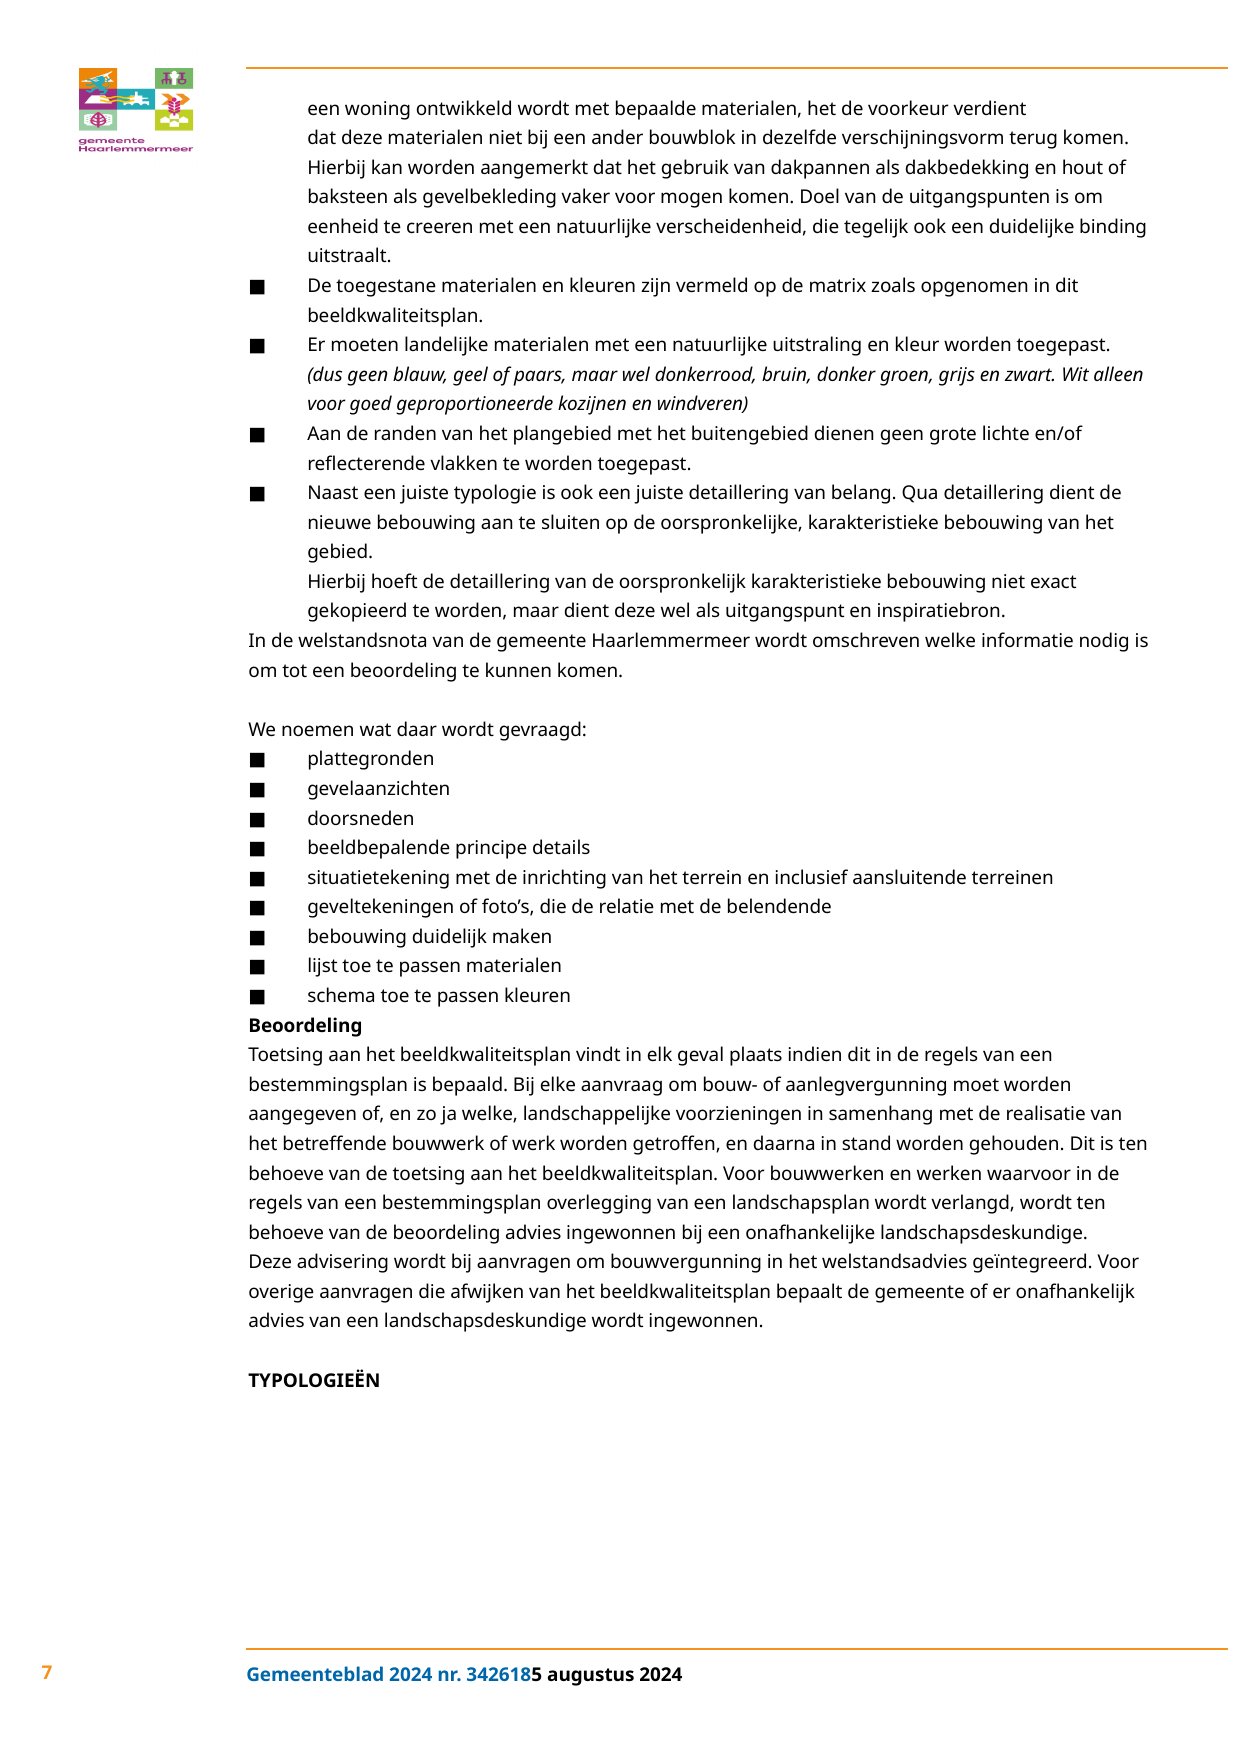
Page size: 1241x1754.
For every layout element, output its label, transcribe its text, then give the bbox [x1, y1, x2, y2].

list een woning ontwikkeld wordt met bepaalde materialen, het de voorkeur verdient [248, 95, 1152, 121]
text Beoordeling [248, 1012, 1152, 1038]
list gevelaanzichten [248, 775, 1152, 801]
list lijst toe te passen materialen [248, 953, 1152, 978]
list Aan de randen van het plangebied met het buitengebied dienen geen grote lichte en/of reflecterende vlakken te worden toegepast. [248, 420, 1152, 476]
list schema toe te passen kleuren [248, 982, 1152, 1008]
text Deze advisering wordt bij aanvragen om bouwvergunning in het welstandsadvies geïntegreerd. Voor overige aanvragen die afwijken van het beeldkwaliteitsplan bepaalt de gemeente of er onafhankelijk advies van een landschapsdeskundige wordt ingewonnen. [248, 1248, 1152, 1333]
list doorsneden [248, 805, 1152, 831]
list situatietekening met de inrichting van het terrein en inclusief aansluitende terreinen [248, 864, 1152, 890]
list Hierbij hoeft de detaillering van de oorspronkelijk karakteristieke bebouwing niet exact gekopieerd te worden, maar dient deze wel als uitgangspunt en inspiratiebron. [248, 568, 1152, 623]
list geveltekeningen of foto’s, die de relatie met de belendende [248, 893, 1152, 919]
list dat deze materialen niet bij een ander bouwblok in dezelfde verschijningsvorm terug komen. Hierbij kan worden aangemerkt dat het gebruik van dakpannen als dakbedekking en hout of baksteen als gevelbekleding vaker voor mogen komen. Doel van de uitgangspunten is om eenheid te creeren met een natuurlijke verscheidenheid, die tegelijk ook een duidelijke binding uitstraalt. [248, 124, 1152, 268]
list beeldbepalende principe details [248, 834, 1152, 860]
text Toetsing aan het beeldkwaliteitsplan vindt in elk geval plaats indien dit in de regels van een bestemmingsplan is bepaald. Bij elke aanvraag om bouw- of aanlegvergunning moet worden aangegeven of, en zo ja welke, landschappelijke voorzieningen in samenhang met de realisatie van het betreffende bouwwerk of werk worden getroffen, en daarna in stand worden gehouden. Dit is ten behoeve van de toetsing aan het beeldkwaliteitsplan. Voor bouwwerken en werken waarvoor in de regels van een bestemmingsplan overlegging van een landschapsplan wordt verlangd, wordt ten behoeve van de beoordeling advies ingewonnen bij een onafhankelijke landschapsdeskundige. [248, 1041, 1152, 1245]
text We noemen wat daar wordt gevraagd: [248, 716, 1152, 742]
picture [41, 47, 231, 172]
list Er moeten landelijke materialen met een natuurlijke uitstraling en kleur worden toegepast. [248, 331, 1152, 357]
text TYPOLOGIEËN [248, 1367, 1152, 1393]
list bebouwing duidelijk maken [248, 923, 1152, 949]
list plattegronden [248, 746, 1152, 771]
list De toegestane materialen en kleuren zijn vermeld op de matrix zoals opgenomen in dit beeldkwaliteitsplan. [248, 272, 1152, 328]
list Naast een juiste typologie is ook een juiste detaillering van belang. Qua detaillering dient de nieuwe bebouwing aan te sluiten op de oorspronkelijke, karakteristieke bebouwing van het gebied. [248, 479, 1152, 564]
list (dus geen blauw, geel of paars, maar wel donkerrood, bruin, donker groen, grijs en zwart. Wit alleen voor goed geproportioneerde kozijnen en windveren) [248, 361, 1152, 416]
text In de welstandsnota van de gemeente Haarlemmermeer wordt omschreven welke informatie nodig is om tot een beoordeling te kunnen komen. [248, 627, 1152, 683]
